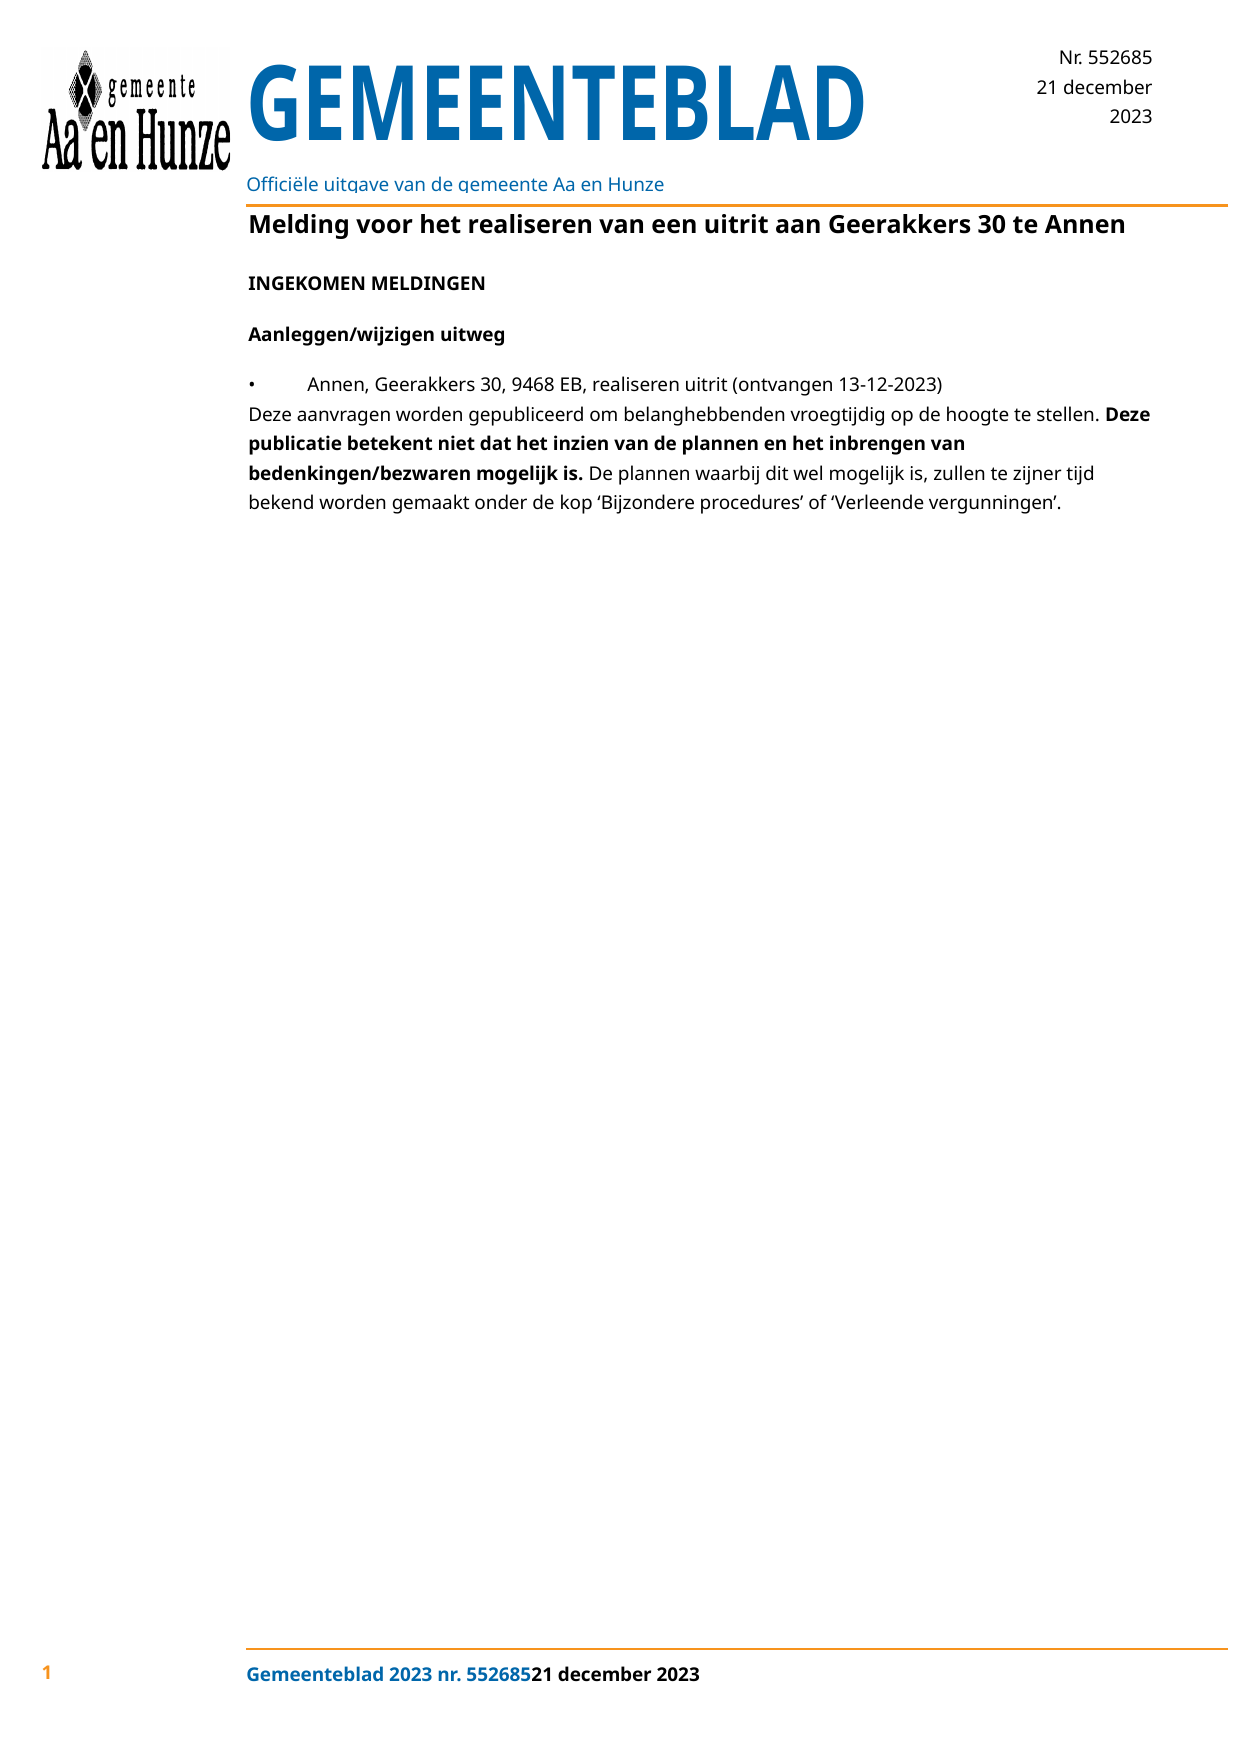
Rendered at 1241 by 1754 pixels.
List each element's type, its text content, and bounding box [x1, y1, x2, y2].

picture [41, 47, 231, 172]
text Deze aanvragen worden gepubliceerd om belanghebbenden vroegtijdig op de hoogte te stellen. Deze publicatie betekent niet dat het inzien van de plannen en het inbrengen van bedenkingen/bezwaren mogelijk is. De plannen waarbij dit wel mogelijk is, zullen te zijner tijd bekend worden gemaakt onder de kop ‘Bijzondere procedures’ of ‘Verleende vergunningen’. [248, 401, 1152, 515]
text INGEKOMEN MELDINGEN [248, 270, 1152, 296]
text Aanleggen/wijzigen uitweg [248, 321, 1152, 346]
list Annen, Geerakkers 30, 9468 EB, realiseren uitrit (ontvangen 13-12-2023) [248, 371, 1152, 397]
text Melding voor het realiseren van een uitrit aan Geerakkers 30 te Annen [248, 207, 1152, 241]
